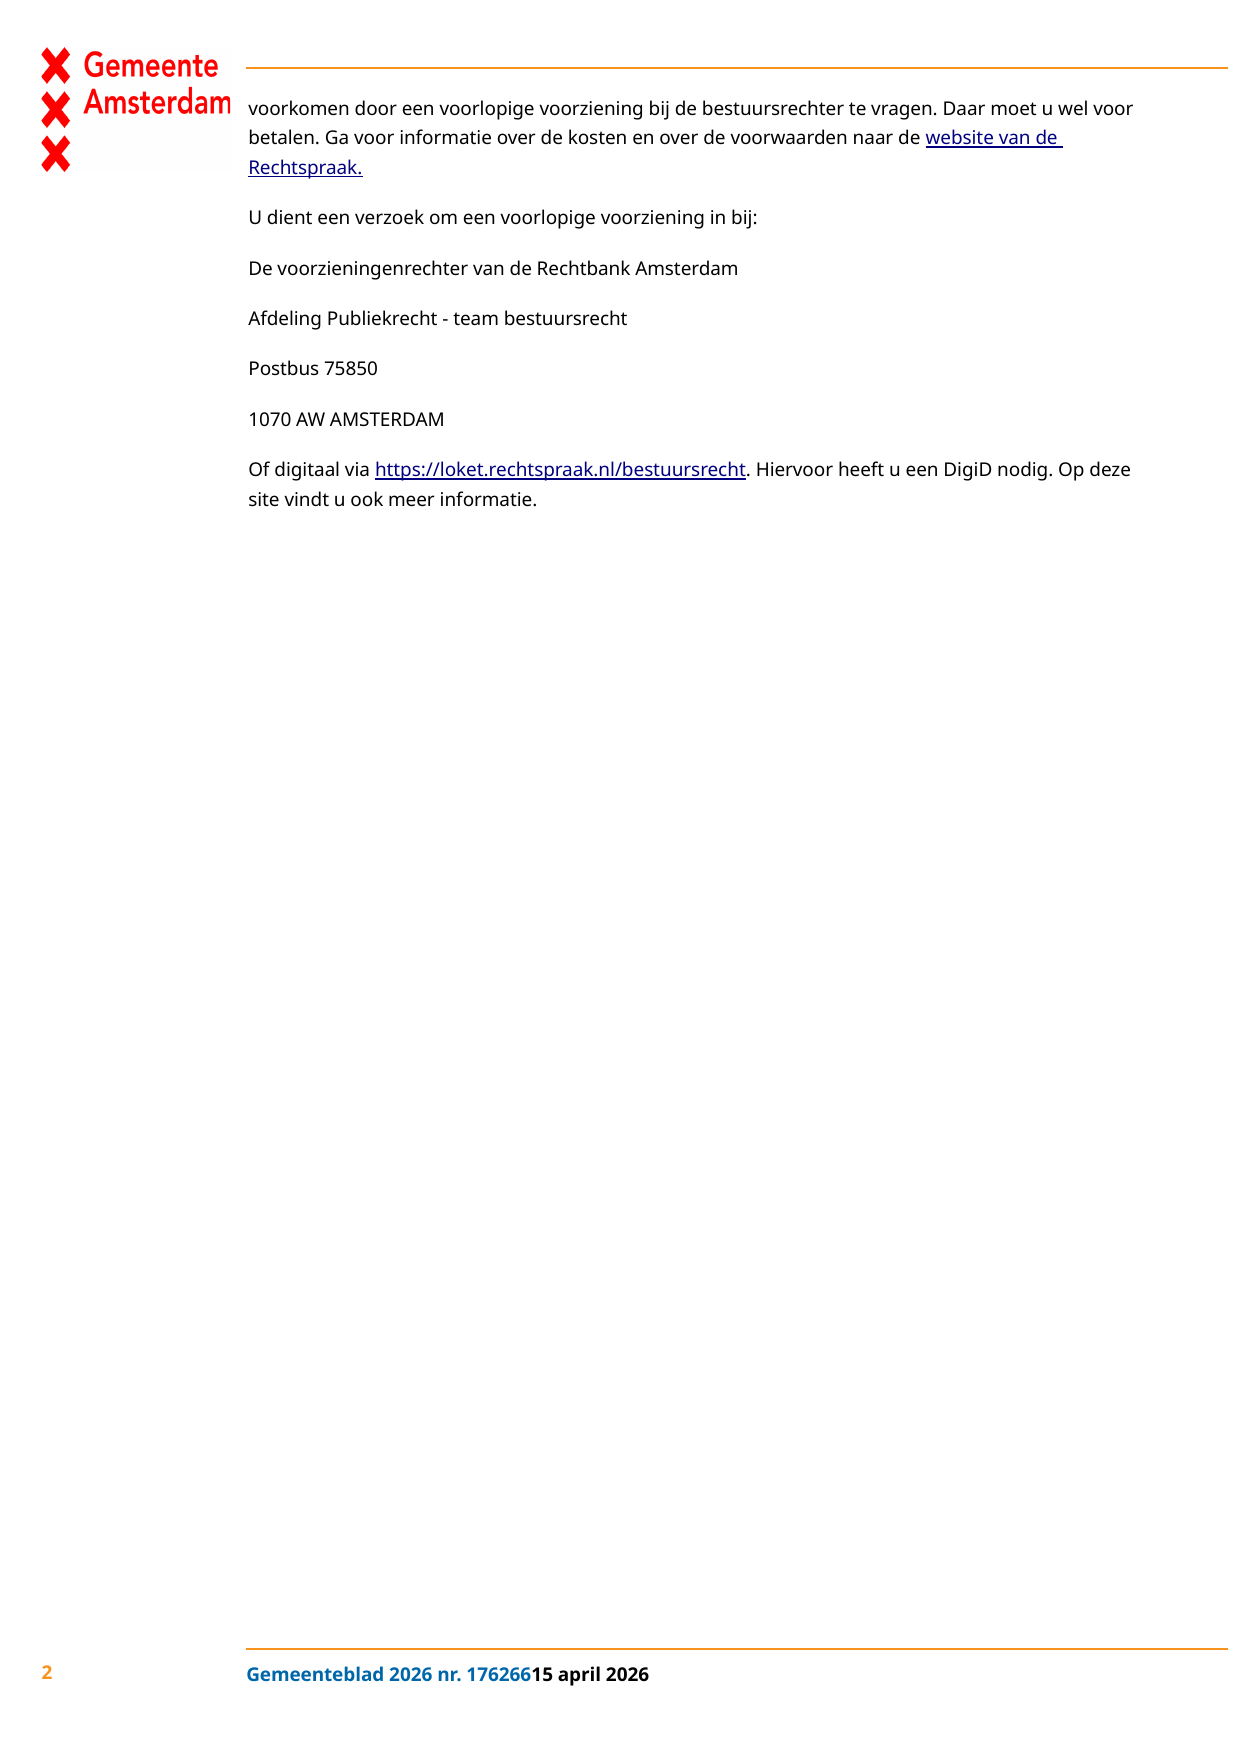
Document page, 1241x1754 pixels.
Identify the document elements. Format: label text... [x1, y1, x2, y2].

text Afdeling Publiekrecht - team bestuursrecht [248, 305, 1152, 331]
text U dient een verzoek om een voorlopige voorziening in bij: [248, 204, 1152, 230]
text Postbus 75850 [248, 356, 1152, 381]
text Of digitaal via https://loket.rechtspraak.nl/bestuursrecht. Hiervoor heeft u een DigiD nodig. Op deze site vindt u ook meer informatie. [248, 456, 1152, 512]
text De voorzieningenrechter van de Rechtbank Amsterdam [248, 255, 1152, 281]
text 1070 AW AMSTERDAM [248, 406, 1152, 432]
text voorkomen door een voorlopige voorziening bij de bestuursrechter te vragen. Daar moet u wel voor betalen. Ga voor informatie over de kosten en over de voorwaarden naar de website van de Rechtspraak. [248, 95, 1152, 180]
picture [41, 47, 231, 172]
